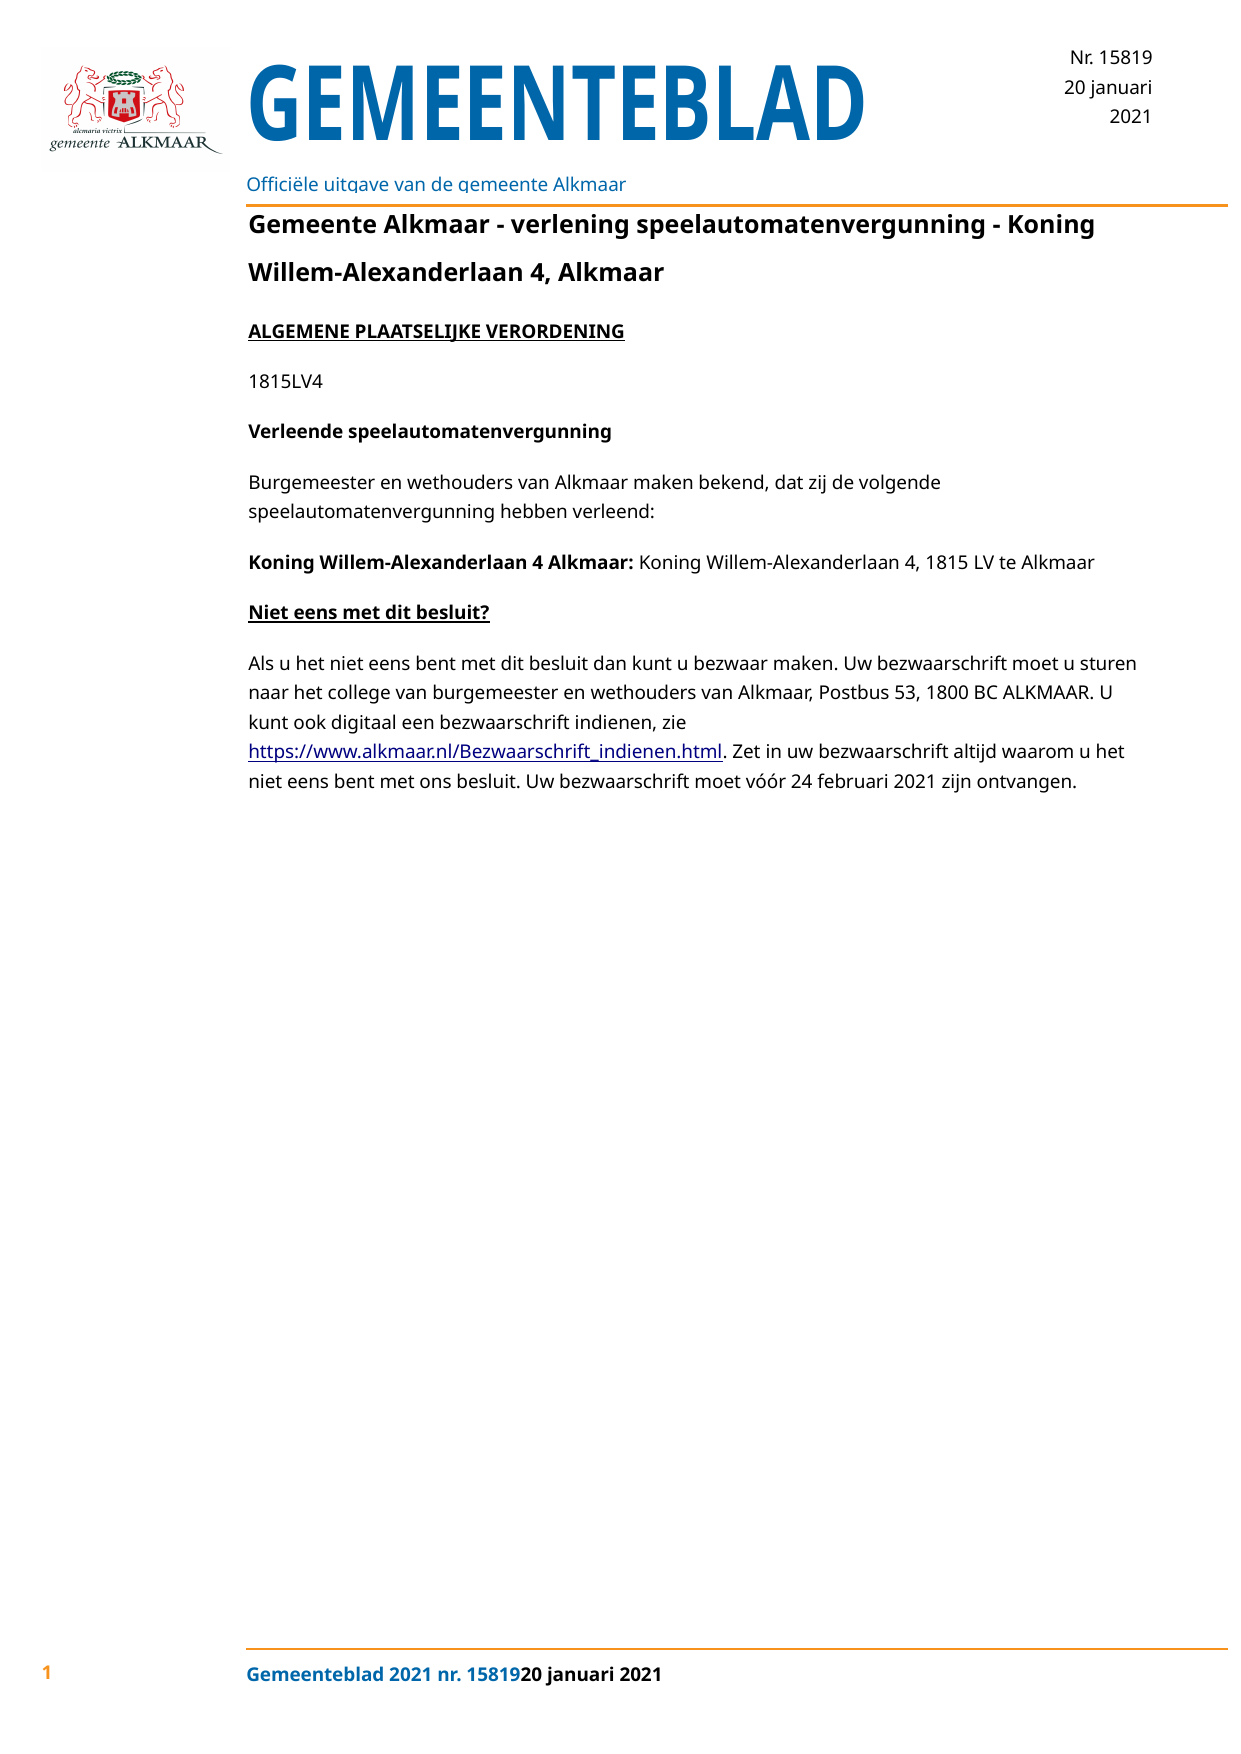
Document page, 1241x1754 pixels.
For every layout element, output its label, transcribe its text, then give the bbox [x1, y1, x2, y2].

text Gemeente Alkmaar - verlening speelautomatenvergunning - Koning Willem-Alexanderlaan 4, Alkmaar [248, 207, 1152, 288]
text ALGEMENE PLAATSELIJKE VERORDENING [248, 318, 1152, 344]
picture [41, 47, 231, 172]
text Als u het niet eens bent met dit besluit dan kunt u bezwaar maken. Uw bezwaarschrift moet u sturen naar het college van burgemeester en wethouders van Alkmaar, Postbus 53, 1800 BC ALKMAAR. U kunt ook digitaal een bezwaarschrift indienen, zie https://www.alkmaar.nl/Bezwaarschrift_indienen.html. Zet in uw bezwaarschrift altijd waarom u het niet eens bent met ons besluit. Uw bezwaarschrift moet vóór 24 februari 2021 zijn ontvangen. [248, 650, 1152, 794]
text Koning Willem-Alexanderlaan 4 Alkmaar: Koning Willem-Alexanderlaan 4, 1815 LV te Alkmaar [248, 549, 1152, 575]
text 1815LV4 [248, 368, 1152, 394]
text Burgemeester en wethouders van Alkmaar maken bekend, dat zij de volgende speelautomatenvergunning hebben verleend: [248, 469, 1152, 524]
text Niet eens met dit besluit? [248, 599, 1152, 625]
text Verleende speelautomatenvergunning [248, 419, 1152, 444]
